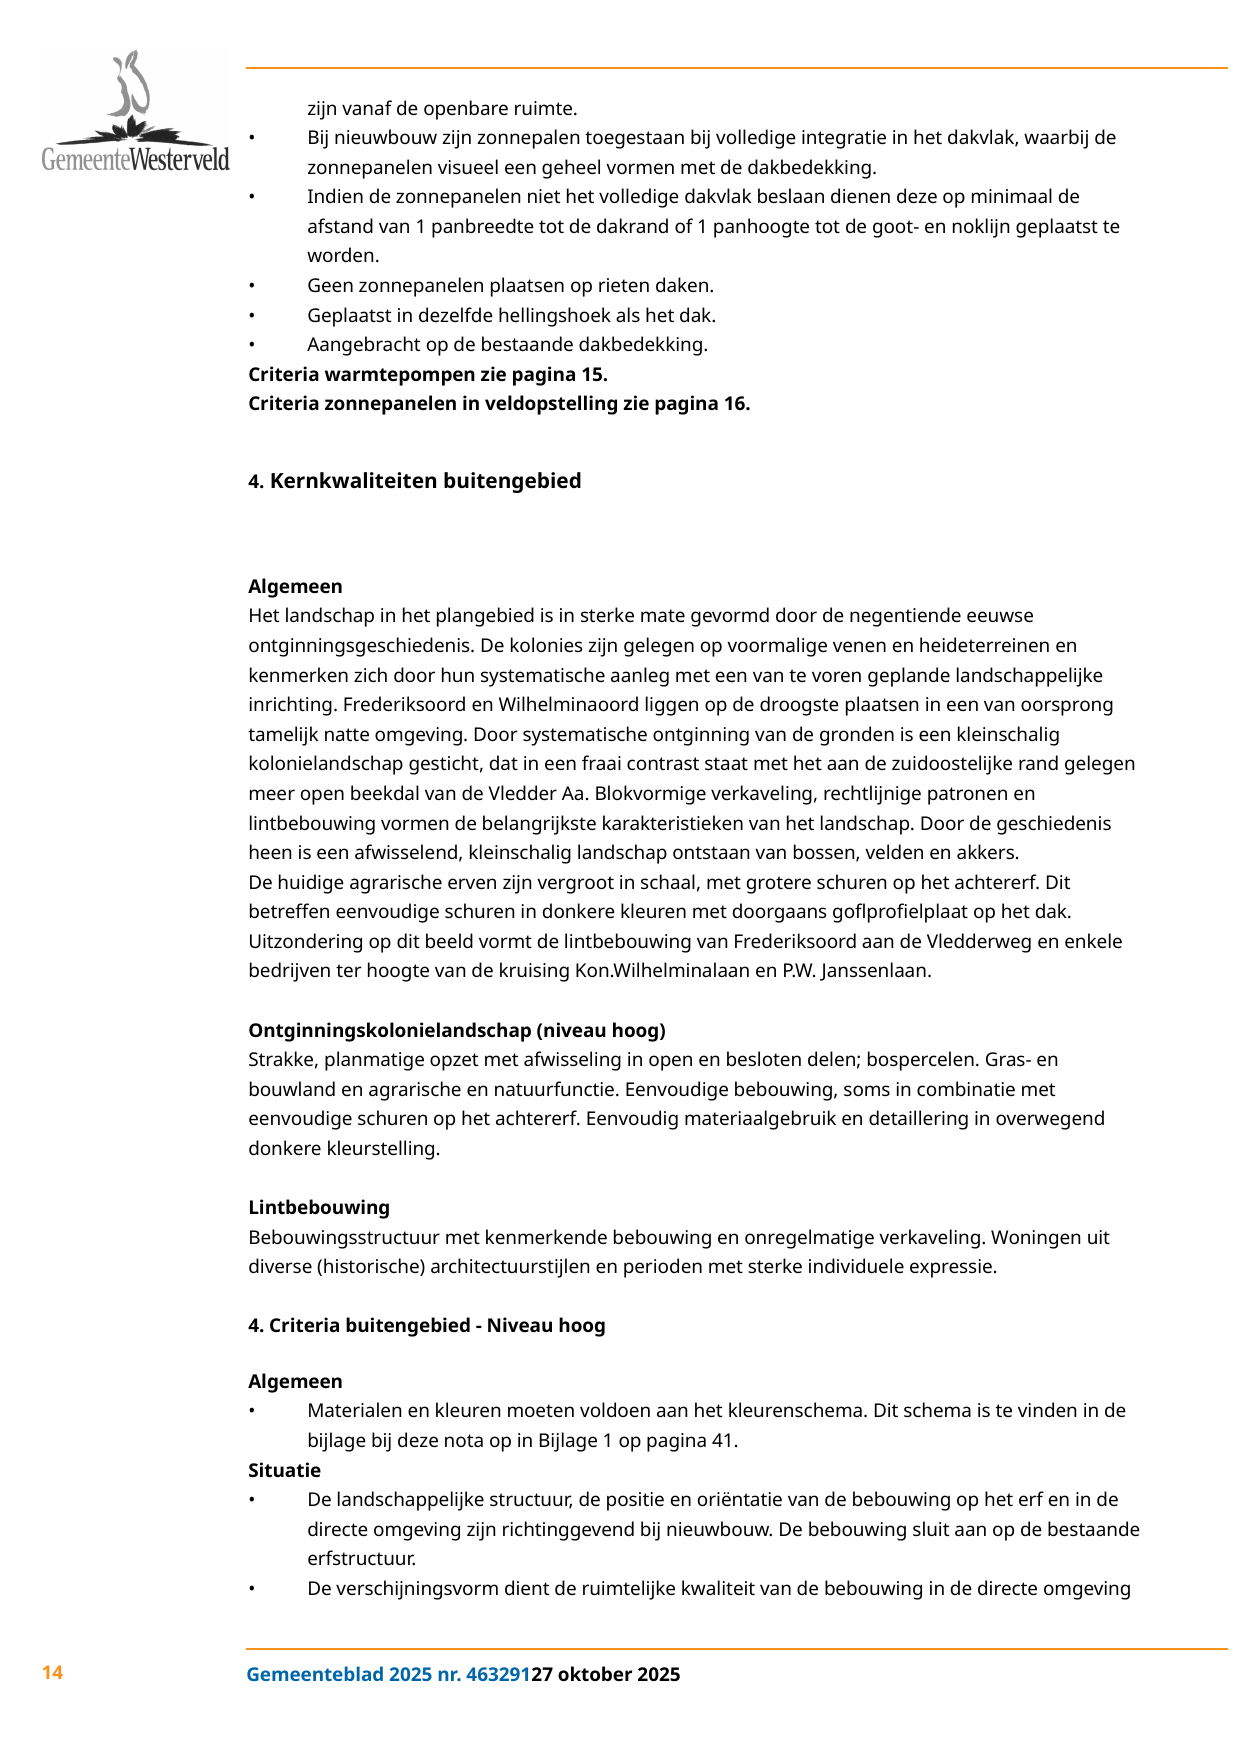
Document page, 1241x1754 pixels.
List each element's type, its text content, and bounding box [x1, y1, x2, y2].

text Algemeen [248, 1368, 1152, 1394]
list Indien de zonnepanelen niet het volledige dakvlak beslaan dienen deze op minimaal de afstand van 1 panbreedte tot de dakrand of 1 panhoogte tot de goot- en noklijn geplaatst te worden. [248, 183, 1152, 268]
list De verschijningsvorm dient de ruimtelijke kwaliteit van de bebouwing in de directe omgeving [248, 1575, 1152, 1601]
text Het landschap in het plangebied is in sterke mate gevormd door de negentiende eeuwse ontginningsgeschiedenis. De kolonies zijn gelegen op voormalige venen en heideterreinen en kenmerken zich door hun systematische aanleg met een van te voren geplande landschappelijke inrichting. Frederiksoord en Wilhelminaoord liggen op de droogste plaatsen in een van oorsprong tamelijk natte omgeving. Door systematische ontginning van de gronden is een kleinschalig kolonielandschap gesticht, dat in een fraai contrast staat met het aan de zuidoostelijke rand gelegen meer open beekdal van de Vledder Aa. Blokvormige verkaveling, rechtlijnige patronen en lintbebouwing vormen de belangrijkste karakteristieken van het landschap. Door de geschiedenis heen is een afwisselend, kleinschalig landschap ontstaan van bossen, velden en akkers. [248, 603, 1152, 865]
list Bij nieuwbouw zijn zonnepalen toegestaan bij volledige integratie in het dakvlak, waarbij de zonnepanelen visueel een geheel vormen met de dakbedekking. [248, 124, 1152, 180]
text 4. Kernkwaliteiten buitengebied [248, 466, 1152, 494]
text Criteria zonnepanelen in veldopstelling zie pagina 16. [248, 391, 1152, 416]
picture [41, 47, 231, 172]
text 4. Criteria buitengebied - Niveau hoog [248, 1313, 1152, 1338]
text Situatie [248, 1457, 1152, 1482]
text Lintbebouwing [248, 1194, 1152, 1220]
list Geen zonnepanelen plaatsen op rieten daken. [248, 272, 1152, 298]
text Ontginningskolonielandschap (niveau hoog) [248, 1017, 1152, 1043]
text Criteria warmtepompen zie pagina 15. [248, 361, 1152, 387]
list zijn vanaf de openbare ruimte. [248, 95, 1152, 121]
text Algemeen [248, 573, 1152, 599]
text Strakke, planmatige opzet met afwisseling in open en besloten delen; bospercelen. Gras- en bouwland en agrarische en natuurfunctie. Eenvoudige bebouwing, soms in combinatie met eenvoudige schuren op het achtererf. Eenvoudig materiaalgebruik en detaillering in overwegend donkere kleurstelling. [248, 1046, 1152, 1161]
list Materialen en kleuren moeten voldoen aan het kleurenschema. Dit schema is te vinden in de bijlage bij deze nota op in Bijlage 1 op pagina 41. [248, 1398, 1152, 1453]
list Aangebracht op de bestaande dakbedekking. [248, 331, 1152, 357]
text De huidige agrarische erven zijn vergroot in schaal, met grotere schuren op het achtererf. Dit betreffen eenvoudige schuren in donkere kleuren met doorgaans goflprofielplaat op het dak. Uitzondering op dit beeld vormt de lintbebouwing van Frederiksoord aan de Vledderweg en enkele bedrijven ter hoogte van de kruising Kon.Wilhelminalaan en P.W. Janssenlaan. [248, 869, 1152, 983]
list De landschappelijke structuur, de positie en oriëntatie van de bebouwing op het erf en in de directe omgeving zijn richtinggevend bij nieuwbouw. De bebouwing sluit aan op de bestaande erfstructuur. [248, 1486, 1152, 1571]
text Bebouwingsstructuur met kenmerkende bebouwing en onregelmatige verkaveling. Woningen uit diverse (historische) architectuurstijlen en perioden met sterke individuele expressie. [248, 1224, 1152, 1279]
list Geplaatst in dezelfde hellingshoek als het dak. [248, 302, 1152, 328]
